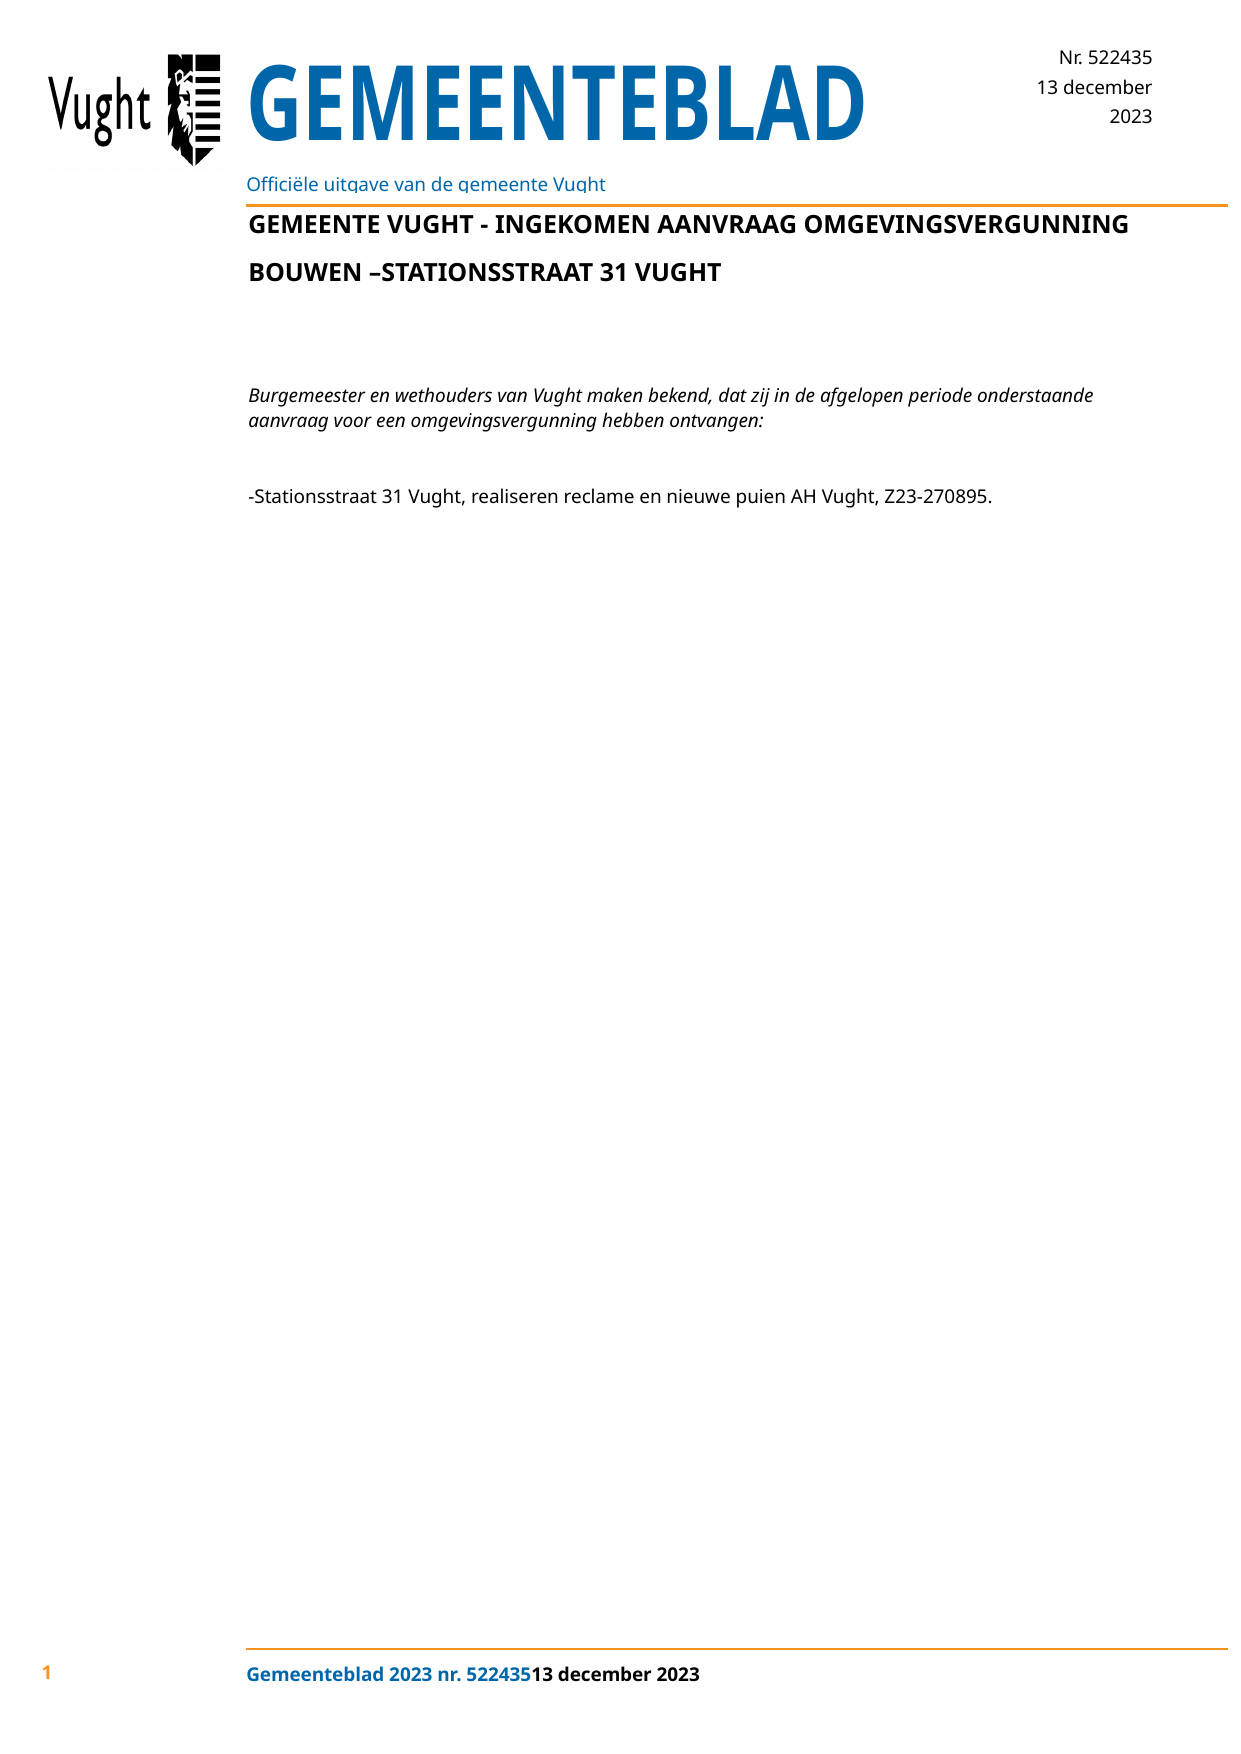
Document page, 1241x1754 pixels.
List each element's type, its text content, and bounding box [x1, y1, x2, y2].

text GEMEENTE VUGHT - INGEKOMEN AANVRAAG OMGEVINGSVERGUNNING BOUWEN –STATIONSSTRAAT 31 VUGHT [248, 207, 1152, 288]
text Burgemeester en wethouders van Vught maken bekend, dat zij in de afgelopen periode onderstaande aanvraag voor een omgevingsvergunning hebben ontvangen: [248, 382, 1152, 433]
picture [41, 47, 231, 172]
text -Stationsstraat 31 Vught, realiseren reclame en nieuwe puien AH Vught, Z23-270895. [248, 484, 1152, 509]
